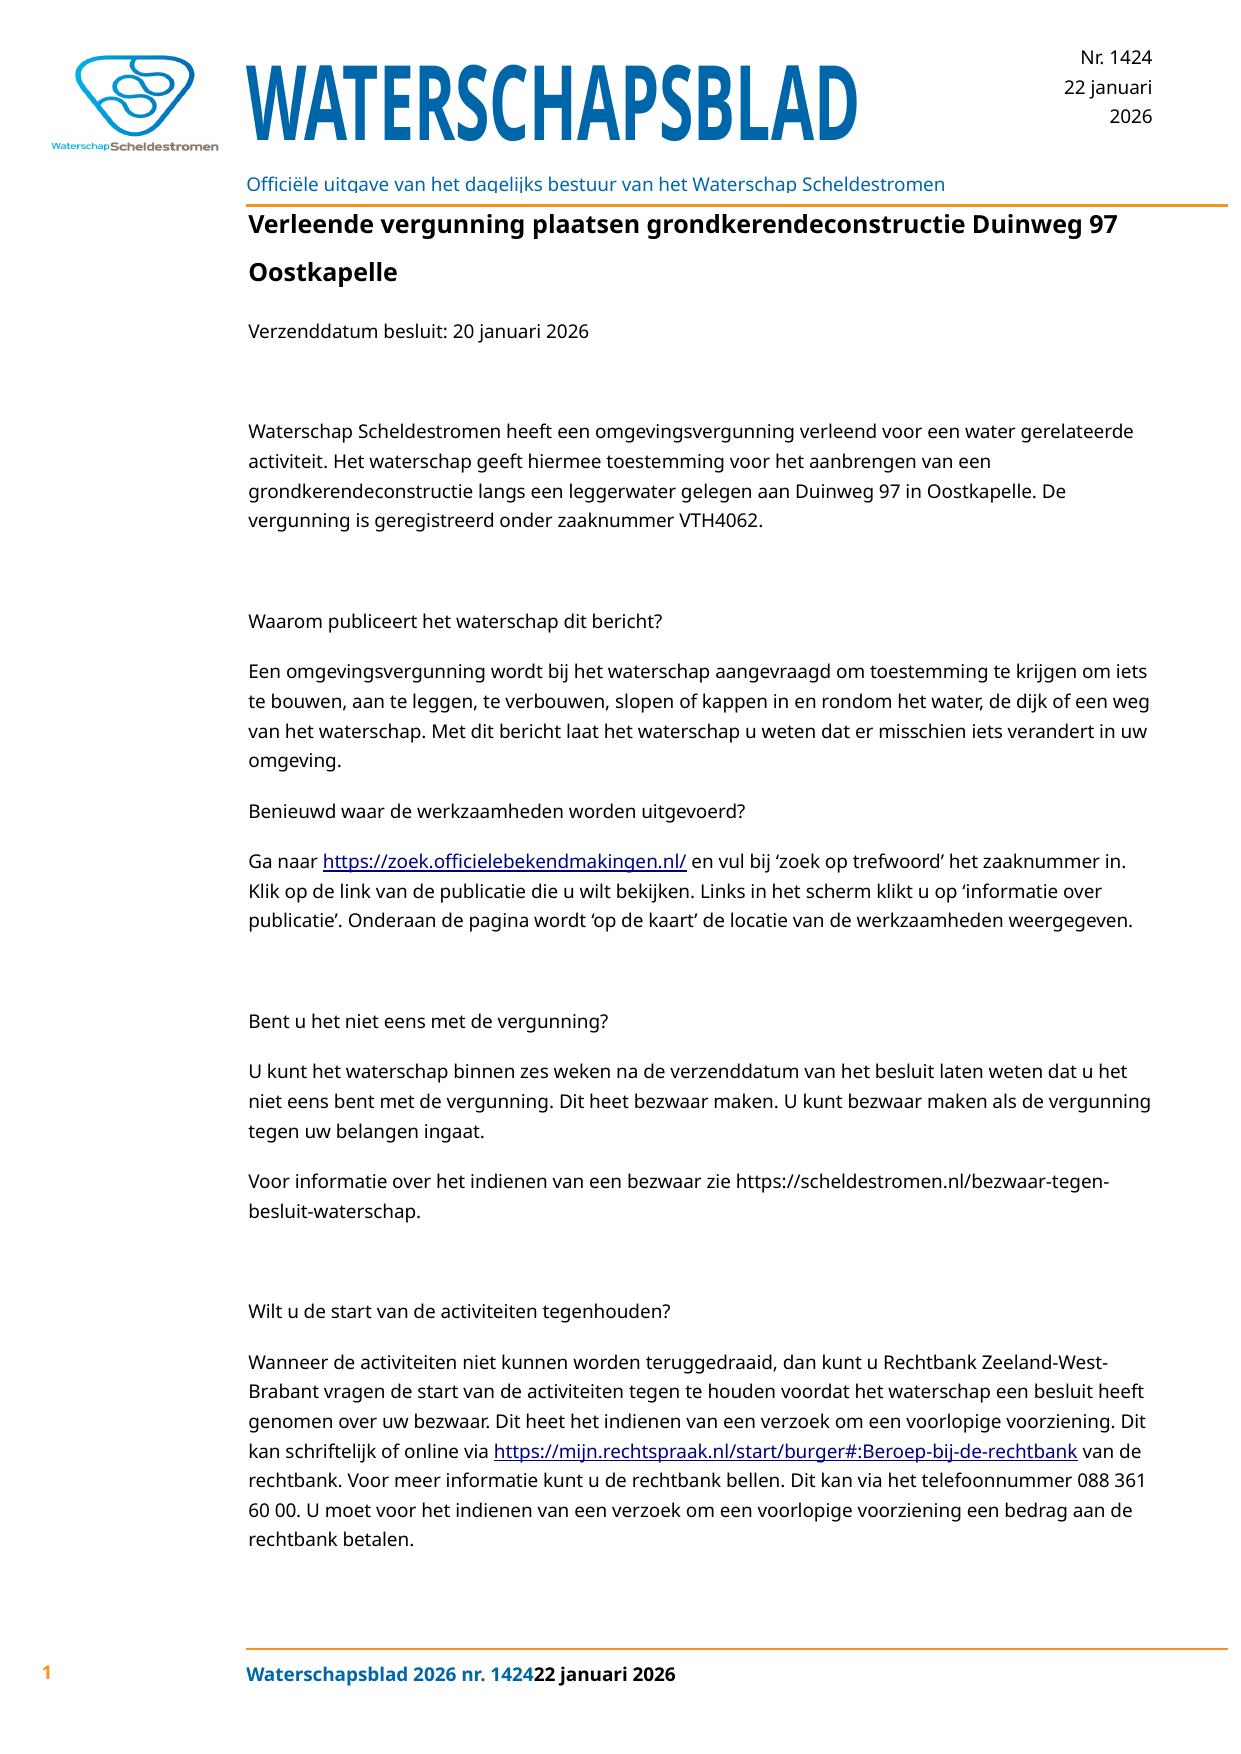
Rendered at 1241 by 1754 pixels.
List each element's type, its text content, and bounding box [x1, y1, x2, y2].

text Een omgevingsvergunning wordt bij het waterschap aangevraagd om toestemming te krijgen om iets te bouwen, aan te leggen, te verbouwen, slopen of kappen in en rondom het water, de dijk of een weg van het waterschap. Met dit bericht laat het waterschap u weten dat er misschien iets verandert in uw omgeving. [248, 659, 1152, 773]
text Benieuwd waar de werkzaamheden worden uitgevoerd? [248, 798, 1152, 824]
text Ga naar https://zoek.officielebekendmakingen.nl/ en vul bij ‘zoek op trefwoord’ het zaaknummer in. Klik op de link van de publicatie die u wilt bekijken. Links in het scherm klikt u op ‘informatie over publicatie’. Onderaan de pagina wordt ‘op de kaart’ de locatie van de werkzaamheden weergegeven. [248, 848, 1152, 933]
text Verzenddatum besluit: 20 januari 2026 [248, 318, 1152, 344]
text Wanneer de activiteiten niet kunnen worden teruggedraaid, dan kunt u Rechtbank Zeeland-West-Brabant vragen de start van de activiteiten tegen te houden voordat het waterschap een besluit heeft genomen over uw bezwaar. Dit heet het indienen van een verzoek om een voorlopige voorziening. Dit kan schriftelijk of online via https://mijn.rechtspraak.nl/start/burger#:Beroep-bij-de-rechtbank van de rechtbank. Voor meer informatie kunt u de rechtbank bellen. Dit kan via het telefoonnummer 088 361 60 00. U moet voor het indienen van een verzoek om een voorlopige voorziening een bedrag aan de rechtbank betalen. [248, 1349, 1152, 1552]
text Waterschap Scheldestromen heeft een omgevingsvergunning verleend voor een water gerelateerde activiteit. Het waterschap geeft hiermee toestemming voor het aanbrengen van een grondkerendeconstructie langs een leggerwater gelegen aan Duinweg 97 in Oostkapelle. De vergunning is geregistreerd onder zaaknummer VTH4062. [248, 419, 1152, 533]
text Voor informatie over het indienen van een bezwaar zie https://scheldestromen.nl/bezwaar-tegen-besluit-waterschap. [248, 1168, 1152, 1224]
text U kunt het waterschap binnen zes weken na de verzenddatum van het besluit laten weten dat u het niet eens bent met de vergunning. Dit heet bezwaar maken. U kunt bezwaar maken als de vergunning tegen uw belangen ingaat. [248, 1059, 1152, 1144]
picture [41, 47, 231, 172]
text Waarom publiceert het waterschap dit bericht? [248, 608, 1152, 634]
text Bent u het niet eens met de vergunning? [248, 1008, 1152, 1034]
text Wilt u de start van de activiteiten tegenhouden? [248, 1299, 1152, 1324]
text Verleende vergunning plaatsen grondkerendeconstructie Duinweg 97 Oostkapelle [248, 207, 1152, 288]
